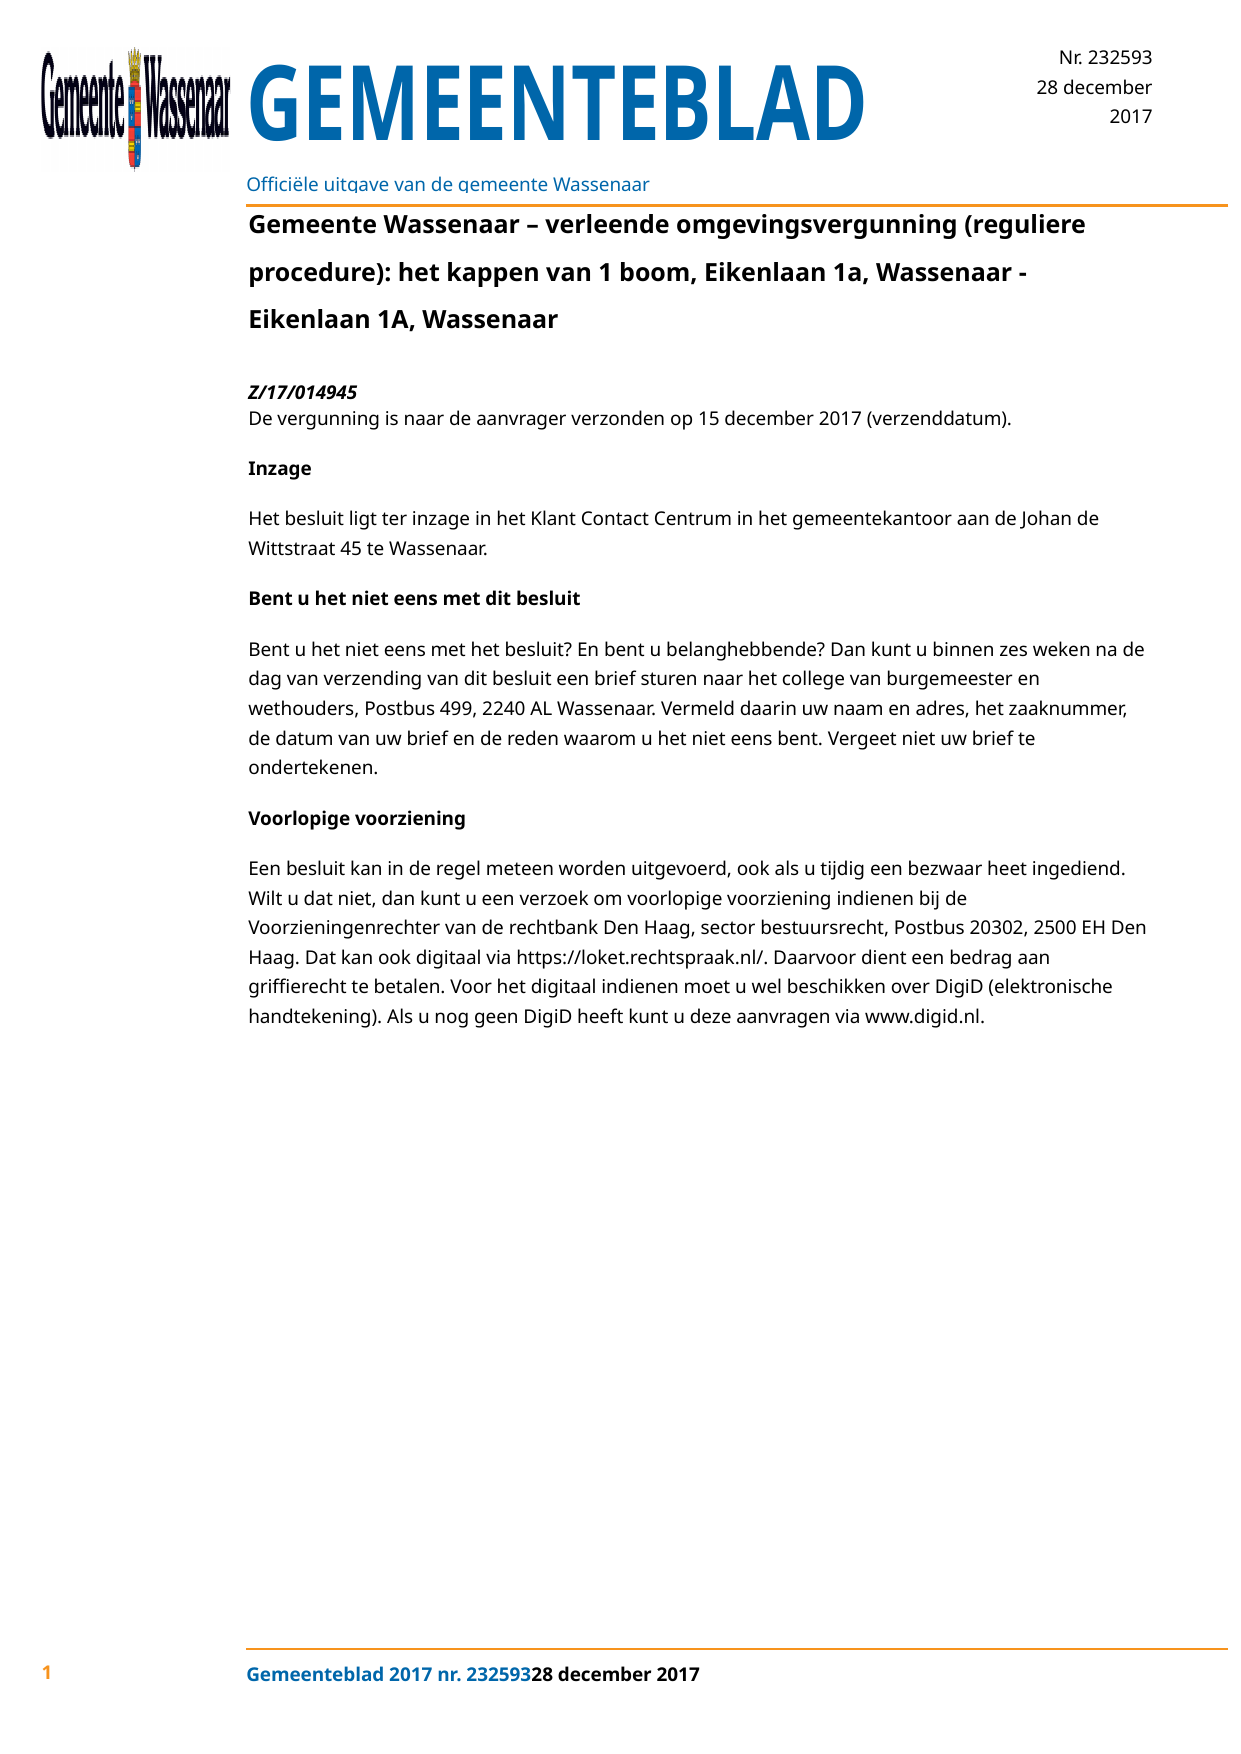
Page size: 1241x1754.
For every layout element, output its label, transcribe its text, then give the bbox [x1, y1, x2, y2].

text Het besluit ligt ter inzage in het Klant Contact Centrum in het gemeentekantoor aan de Johan de Wittstraat 45 te Wassenaar. [248, 506, 1152, 561]
text Bent u het niet eens met het besluit? En bent u belanghebbende? Dan kunt u binnen zes weken na de dag van verzending van dit besluit een brief sturen naar het college van burgemeester en wethouders, Postbus 499, 2240 AL Wassenaar. Vermeld daarin uw naam en adres, het zaaknummer, de datum van uw brief en de reden waarom u het niet eens bent. Vergeet niet uw brief te ondertekenen. [248, 636, 1152, 780]
picture [41, 47, 231, 172]
text Voorlopige voorziening [248, 805, 1152, 831]
text Gemeente Wassenaar – verleende omgevingsvergunning (reguliere procedure): het kappen van 1 boom, Eikenlaan 1a, Wassenaar - Eikenlaan 1A, Wassenaar [248, 207, 1152, 336]
text Inzage [248, 455, 1152, 481]
text Een besluit kan in de regel meteen worden uitgevoerd, ook als u tijdig een bezwaar heet ingediend. Wilt u dat niet, dan kunt u een verzoek om voorlopige voorziening indienen bij de Voorzieningenrechter van de rechtbank Den Haag, sector bestuursrecht, Postbus 20302, 2500 EH Den Haag. Dat kan ook digitaal via https://loket.rechtspraak.nl/. Daarvoor dient een bedrag aan griffierecht te betalen. Voor het digitaal indienen moet u wel beschikken over DigiD (elektronische handtekening). Als u nog geen DigiD heeft kunt u deze aanvragen via www.digid.nl. [248, 855, 1152, 1029]
text Z/17/014945 [248, 379, 1152, 405]
text De vergunning is naar de aanvrager verzonden op 15 december 2017 (verzenddatum). [248, 405, 1152, 431]
text Bent u het niet eens met dit besluit [248, 586, 1152, 611]
